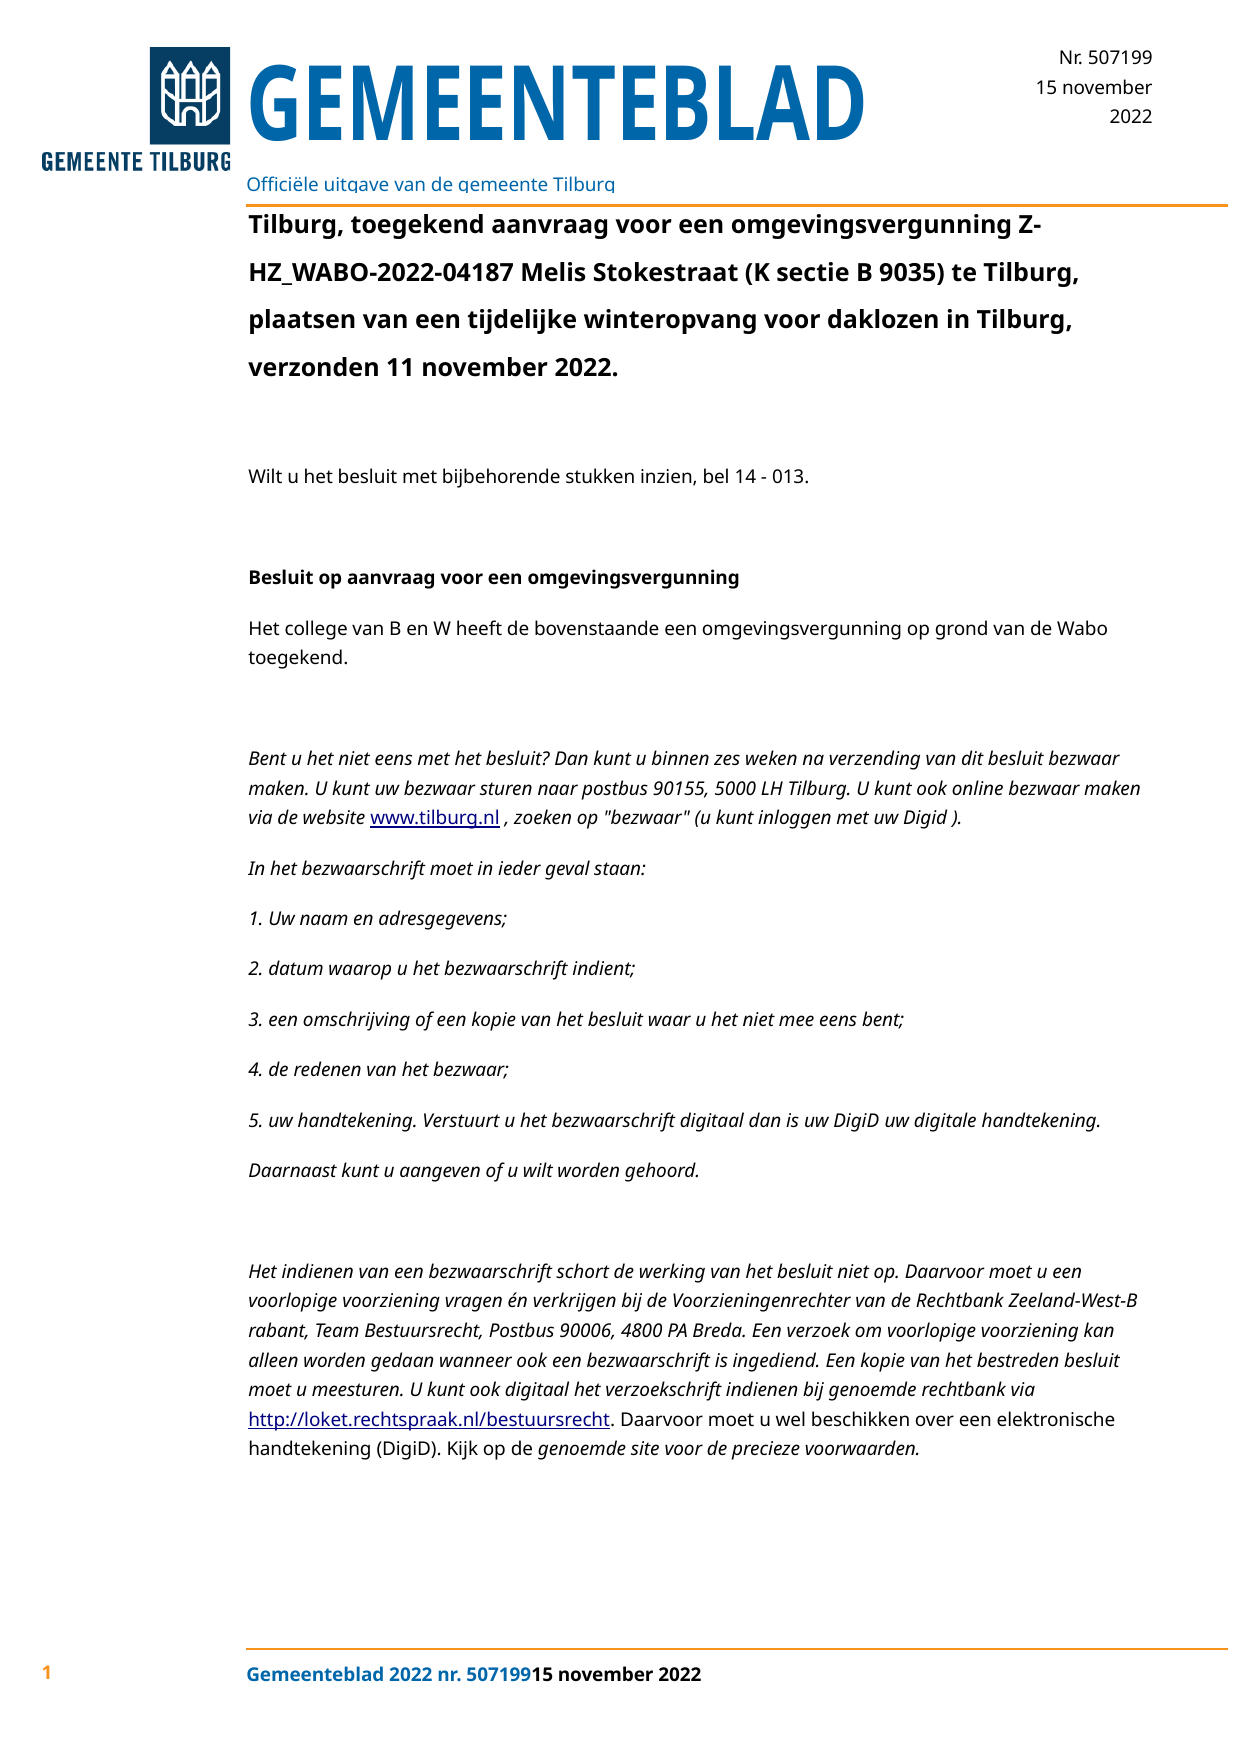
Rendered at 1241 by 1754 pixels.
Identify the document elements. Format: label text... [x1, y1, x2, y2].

text 2. datum waarop u het bezwaarschrift indient; [248, 956, 1152, 981]
text Het indienen van een bezwaarschrift schort de werking van het besluit niet op. Daarvoor moet u een voorlopige voorziening vragen én verkrijgen bij de Voorzieningenrechter van de Rechtbank Zeeland-West-B rabant, Team Bestuursrecht, Postbus 90006, 4800 PA Breda. Een verzoek om voorlopige voorziening kan alleen worden gedaan wanneer ook een bezwaarschrift is ingediend. Een kopie van het bestreden besluit moet u meesturen. U kunt ook digitaal het verzoekschrift indienen bij genoemde rechtbank via http://loket.rechtspraak.nl/bestuursrecht. Daarvoor moet u wel beschikken over een elektronische handtekening (DigiD). Kijk op de genoemde site voor de precieze voorwaarden. [248, 1258, 1152, 1461]
text 3. een omschrijving of een kopie van het besluit waar u het niet mee eens bent; [248, 1006, 1152, 1032]
text Tilburg, toegekend aanvraag voor een omgevingsvergunning Z-HZ_WABO-2022-04187 Melis Stokestraat (K sectie B 9035) te Tilburg, plaatsen van een tijdelijke winteropvang voor daklozen in Tilburg, verzonden 11 november 2022. [248, 207, 1152, 384]
text In het bezwaarschrift moet in ieder geval staan: [248, 855, 1152, 881]
text Het college van B en W heeft de bovenstaande een omgevingsvergunning op grond van de Wabo toegekend. [248, 615, 1152, 670]
text 1. Uw naam en adresgegevens; [248, 905, 1152, 931]
text Bent u het niet eens met het besluit? Dan kunt u binnen zes weken na verzending van dit besluit bezwaar maken. U kunt uw bezwaar sturen naar postbus 90155, 5000 LH Tilburg. U kunt ook online bezwaar maken via de website www.tilburg.nl , zoeken op "bezwaar" (u kunt inloggen met uw Digid ). [248, 745, 1152, 830]
picture [41, 47, 231, 172]
text Besluit op aanvraag voor een omgevingsvergunning [248, 564, 1152, 590]
text Wilt u het besluit met bijbehorende stukken inzien, bel 14 - 013. [248, 463, 1152, 489]
text 5. uw handtekening. Verstuurt u het bezwaarschrift digitaal dan is uw DigiD uw digitale handtekening. [248, 1107, 1152, 1133]
text Daarnaast kunt u aangeven of u wilt worden gehoord. [248, 1157, 1152, 1183]
text 4. de redenen van het bezwaar; [248, 1056, 1152, 1082]
